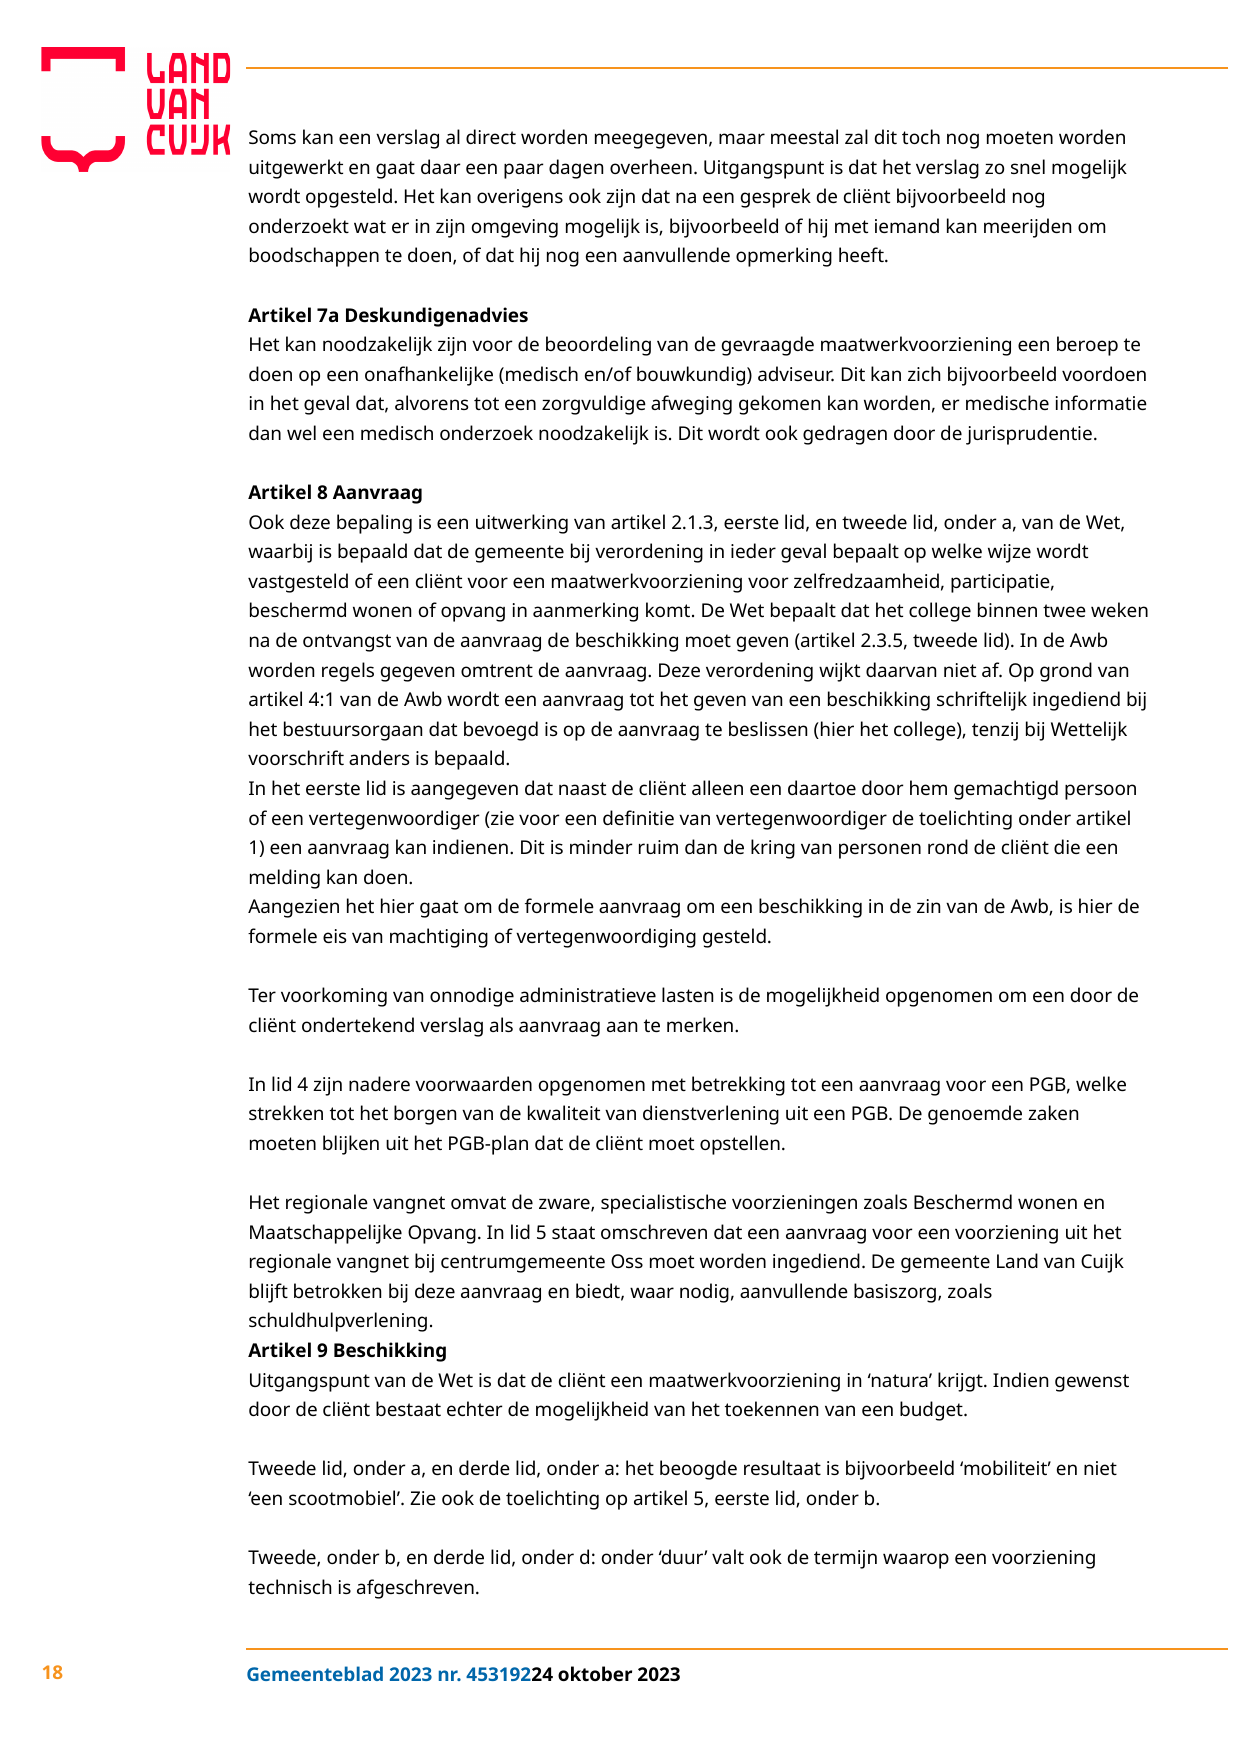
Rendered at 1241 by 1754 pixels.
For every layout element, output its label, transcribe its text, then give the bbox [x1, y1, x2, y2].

text Ter voorkoming van onnodige administratieve lasten is de mogelijkheid opgenomen om een door de cliënt ondertekend verslag als aanvraag aan te merken. [248, 982, 1152, 1038]
text In lid 4 zijn nadere voorwaarden opgenomen met betrekking tot een aanvraag voor een PGB, welke strekken tot het borgen van de kwaliteit van dienstverlening uit een PGB. De genoemde zaken moeten blijken uit het PGB-plan dat de cliënt moet opstellen. [248, 1071, 1152, 1156]
text Ook deze bepaling is een uitwerking van artikel 2.1.3, eerste lid, en tweede lid, onder a, van de Wet, waarbij is bepaald dat de gemeente bij verordening in ieder geval bepaalt op welke wijze wordt vastgesteld of een cliënt voor een maatwerkvoorziening voor zelfredzaamheid, participatie, beschermd wonen of opvang in aanmerking komt. De Wet bepaalt dat het college binnen twee weken na de ontvangst van de aanvraag de beschikking moet geven (artikel 2.3.5, tweede lid). In de Awb worden regels gegeven omtrent de aanvraag. Deze verordening wijkt daarvan niet af. Op grond van artikel 4:1 van de Awb wordt een aanvraag tot het geven van een beschikking schriftelijk ingediend bij het bestuursorgaan dat bevoegd is op de aanvraag te beslissen (hier het college), tenzij bij Wettelijk voorschrift anders is bepaald. [248, 509, 1152, 771]
text Artikel 8 Aanvraag [248, 479, 1152, 505]
text Artikel 7a Deskundigenadvies [248, 302, 1152, 328]
text Het kan noodzakelijk zijn voor de beoordeling van de gevraagde maatwerkvoorziening een beroep te doen op een onafhankelijke (medisch en/of bouwkundig) adviseur. Dit kan zich bijvoorbeeld voordoen in het geval dat, alvorens tot een zorgvuldige afweging gekomen kan worden, er medische informatie dan wel een medisch onderzoek noodzakelijk is. Dit wordt ook gedragen door de jurisprudentie. [248, 331, 1152, 446]
text Artikel 9 Beschikking [248, 1337, 1152, 1363]
text Tweede, onder b, en derde lid, onder d: onder ‘duur’ valt ook de termijn waarop een voorziening technisch is afgeschreven. [248, 1544, 1152, 1600]
text Tweede lid, onder a, en derde lid, onder a: het beoogde resultaat is bijvoorbeeld ‘mobiliteit’ en niet ‘een scootmobiel’. Zie ook de toelichting op artikel 5, eerste lid, onder b. [248, 1456, 1152, 1511]
text Soms kan een verslag al direct worden meegegeven, maar meestal zal dit toch nog moeten worden uitgewerkt en gaat daar een paar dagen overheen. Uitgangspunt is dat het verslag zo snel mogelijk wordt opgesteld. Het kan overigens ook zijn dat na een gesprek de cliënt bijvoorbeeld nog onderzoekt wat er in zijn omgeving mogelijk is, bijvoorbeeld of hij met iemand kan meerijden om boodschappen te doen, of dat hij nog een aanvullende opmerking heeft. [248, 124, 1152, 268]
text Aangezien het hier gaat om de formele aanvraag om een beschikking in de zin van de Awb, is hier de formele eis van machtiging of vertegenwoordiging gesteld. [248, 893, 1152, 949]
text In het eerste lid is aangegeven dat naast de cliënt alleen een daartoe door hem gemachtigd persoon of een vertegenwoordiger (zie voor een definitie van vertegenwoordiger de toelichting onder artikel 1) een aanvraag kan indienen. Dit is minder ruim dan de kring van personen rond de cliënt die een melding kan doen. [248, 775, 1152, 890]
picture [41, 47, 231, 172]
text Het regionale vangnet omvat de zware, specialistische voorzieningen zoals Beschermd wonen en Maatschappelijke Opvang. In lid 5 staat omschreven dat een aanvraag voor een voorziening uit het regionale vangnet bij centrumgemeente Oss moet worden ingediend. De gemeente Land van Cuijk blijft betrokken bij deze aanvraag en biedt, waar nodig, aanvullende basiszorg, zoals schuldhulpverlening. [248, 1189, 1152, 1333]
text Uitgangspunt van de Wet is dat de cliёnt een maatwerkvoorziening in ‘natura’ krijgt. Indien gewenst door de cliёnt bestaat echter de mogelijkheid van het toekennen van een budget. [248, 1367, 1152, 1422]
